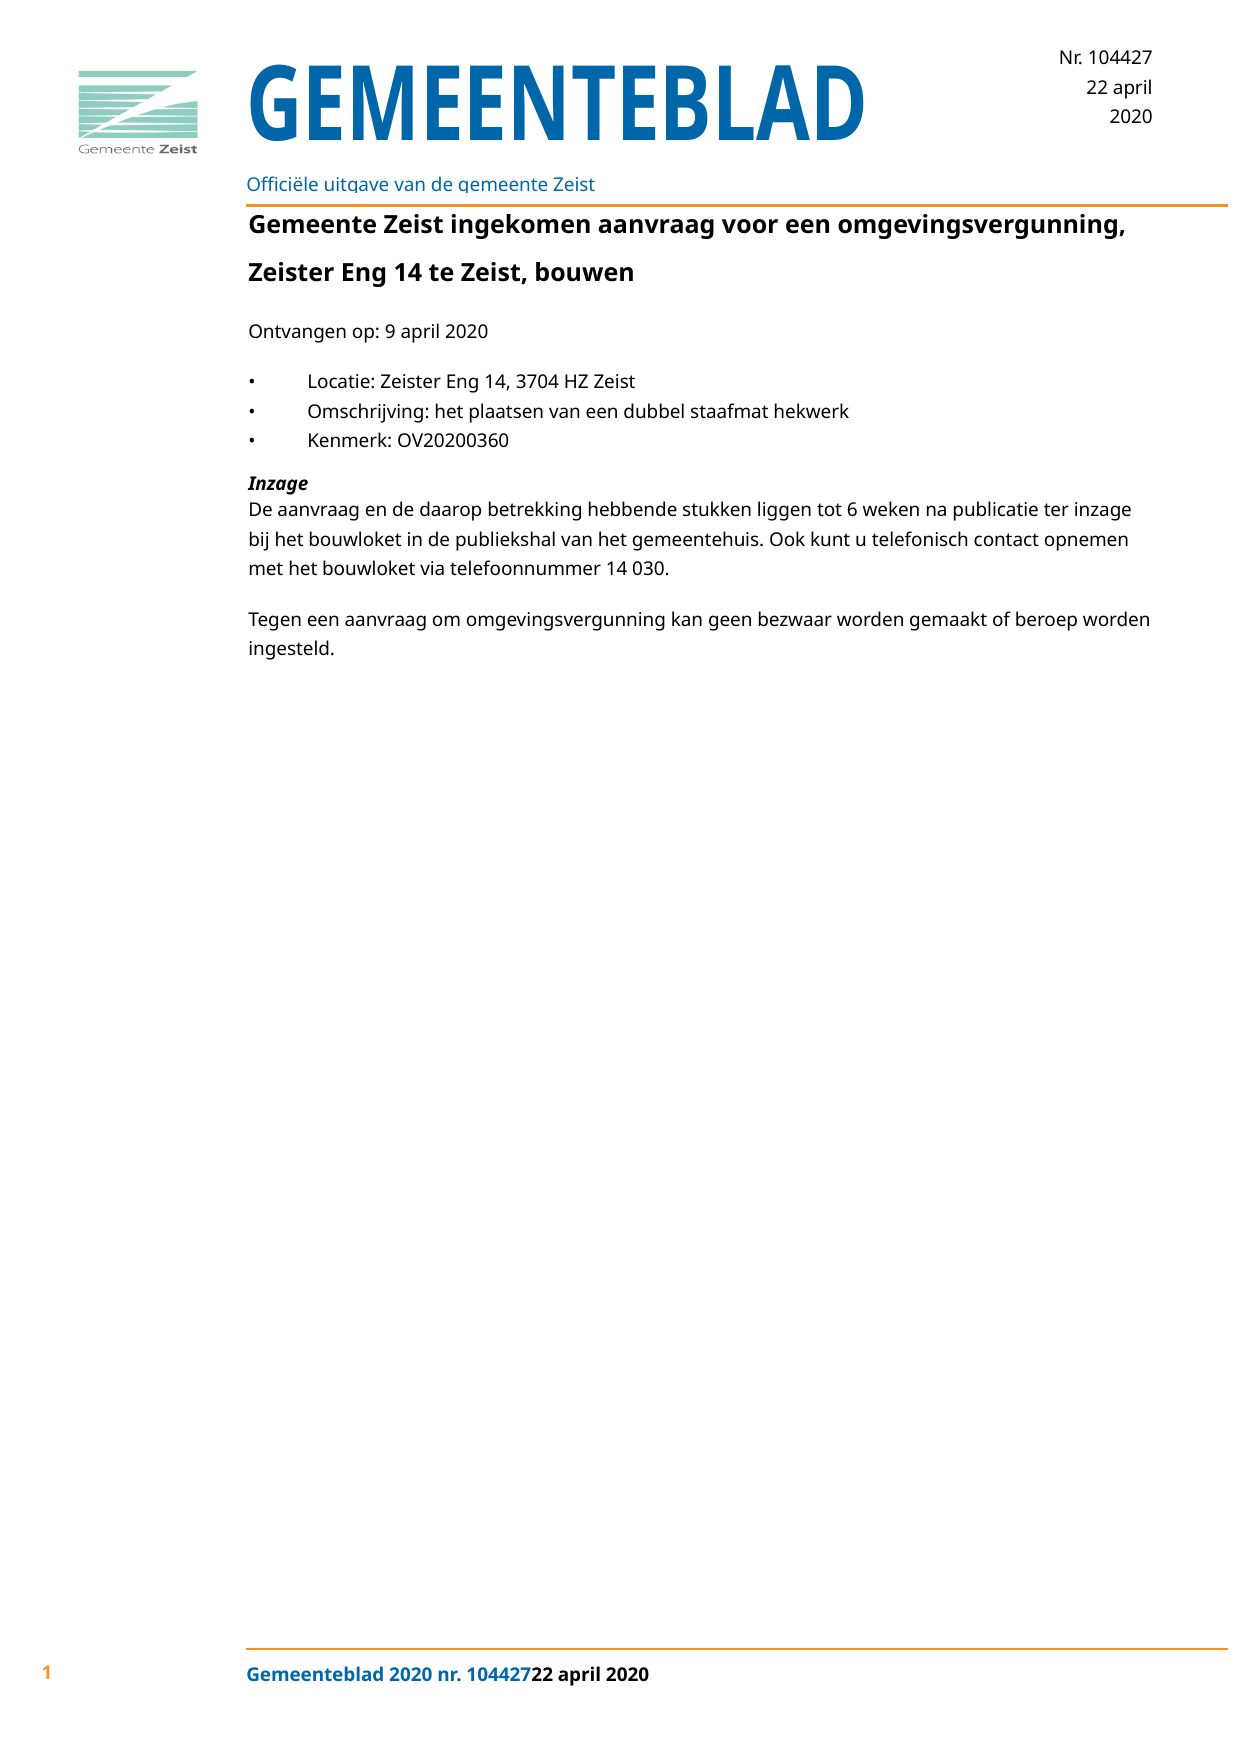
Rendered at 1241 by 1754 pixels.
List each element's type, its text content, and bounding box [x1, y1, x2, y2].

list Omschrijving: het plaatsen van een dubbel staafmat hekwerk [248, 398, 1152, 424]
list Locatie: Zeister Eng 14, 3704 HZ Zeist [248, 368, 1152, 394]
text Inzage [248, 471, 1152, 496]
text Tegen een aanvraag om omgevingsvergunning kan geen bezwaar worden gemaakt of beroep worden ingesteld. [248, 606, 1152, 661]
list Kenmerk: OV20200360 [248, 427, 1152, 453]
picture [41, 47, 231, 172]
text Gemeente Zeist ingekomen aanvraag voor een omgevingsvergunning, Zeister Eng 14 te Zeist, bouwen [248, 207, 1152, 288]
text Ontvangen op: 9 april 2020 [248, 318, 1152, 344]
text De aanvraag en de daarop betrekking hebbende stukken liggen tot 6 weken na publicatie ter inzage bij het bouwloket in de publiekshal van het gemeentehuis. Ook kunt u telefonisch contact opnemen met het bouwloket via telefoonnummer 14 030. [248, 496, 1152, 581]
